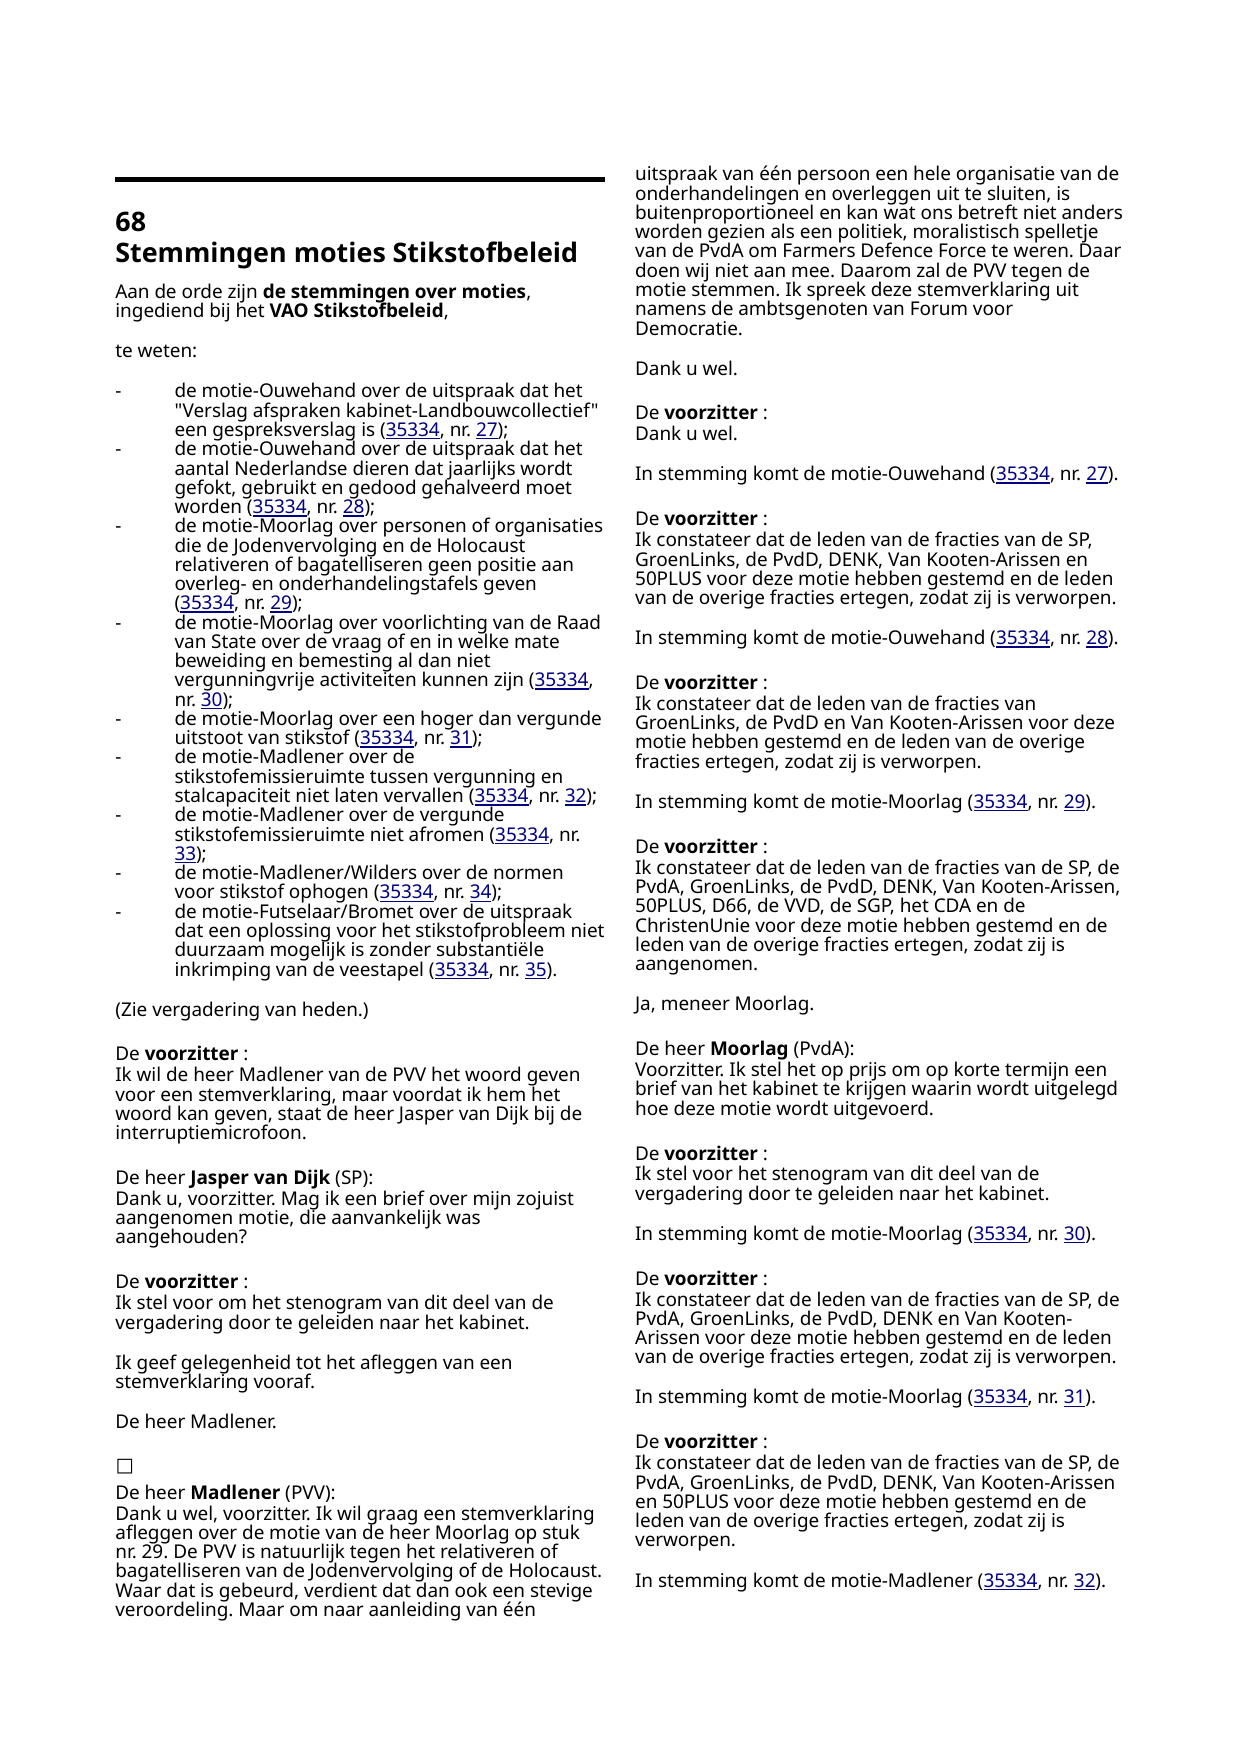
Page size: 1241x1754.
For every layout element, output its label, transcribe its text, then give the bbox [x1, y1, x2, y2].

text Ik constateer dat de leden van de fracties van de SP, de PvdA, GroenLinks, de PvdD, DENK, Van Kooten-Arissen, 50PLUS, D66, de VVD, de SGP, het CDA en de ChristenUnie voor deze motie hebben gestemd en de leden van de overige fracties ertegen, zodat zij is aangenomen. [635, 859, 1125, 974]
text In stemming komt de motie-Moorlag (35334, nr. 30). [635, 1225, 1125, 1244]
text Dank u wel. [635, 425, 1125, 444]
text Ik constateer dat de leden van de fracties van de SP, de PvdA, GroenLinks, de PvdD, DENK en Van Kooten-Arissen voor deze motie hebben gestemd en de leden van de overige fracties ertegen, zodat zij is verworpen. [635, 1291, 1125, 1368]
text De heer Madlener (PVV): [115, 1479, 605, 1505]
text uitspraak van één persoon een hele organisatie van de onderhandelingen en overleggen uit te sluiten, is buitenproportioneel en kan wat ons betreft niet anders worden gezien als een politiek, moralistisch spelletje van de PvdA om Farmers Defence Force te weren. Daar doen wij niet aan mee. Daarom zal de PVV tegen de motie stemmen. Ik spreek deze stemverklaring uit namens de ambtsgenoten van Forum voor Democratie. [635, 165, 1125, 339]
text De voorzitter : [635, 669, 1125, 695]
text Ik stel voor om het stenogram van dit deel van de vergadering door te geleiden naar het kabinet. [115, 1294, 605, 1333]
text Ja, meneer Moorlag. [635, 995, 1125, 1014]
list de motie-Moorlag over een hoger dan vergunde uitstoot van stikstof (35334, nr. 31); [115, 710, 605, 748]
list de motie-Madlener over de stikstofemissieruimte tussen vergunning en stalcapaciteit niet laten vervallen (35334, nr. 32); [115, 748, 605, 806]
text De voorzitter : [635, 1140, 1125, 1165]
text Dank u wel, voorzitter. Ik wil graag een stemverklaring afleggen over de motie van de heer Moorlag op stuk nr. 29. De PVV is natuurlijk tegen het relativeren of bagatelliseren van de Jodenvervolging of de Holocaust. Waar dat is gebeurd, verdient dat dan ook een stevige veroordeling. Maar om naar aanleiding van één [115, 1505, 605, 1620]
text In stemming komt de motie-Moorlag (35334, nr. 31). [635, 1388, 1125, 1408]
text 68 [115, 203, 605, 239]
text De voorzitter : [635, 833, 1125, 859]
list de motie-Madlener/Wilders over de normen voor stikstof ophogen (35334, nr. 34); [115, 864, 605, 903]
text Ik wil de heer Madlener van de PVV het woord geven voor een stemverklaring, maar voordat ik hem het woord kan geven, staat de heer Jasper van Dijk bij de interruptiemicrofoon. [115, 1066, 605, 1143]
list de motie-Ouwehand over de uitspraak dat het "Verslag afspraken kabinet-Landbouwcollectief" een gespreksverslag is (35334, nr. 27); [115, 382, 605, 440]
text De heer Madlener. [115, 1413, 605, 1432]
text Ik geef gelegenheid tot het afleggen van een stemverklaring vooraf. [115, 1354, 605, 1392]
text Ik constateer dat de leden van de fracties van GroenLinks, de PvdD en Van Kooten-Arissen voor deze motie hebben gestemd en de leden van de overige fracties ertegen, zodat zij is verworpen. [635, 695, 1125, 772]
text De voorzitter : [115, 1269, 605, 1294]
text Dank u, voorzitter. Mag ik een brief over mijn zojuist aangenomen motie, die aanvankelijk was aangehouden? [115, 1190, 605, 1248]
text De heer Moorlag (PvdA): [635, 1035, 1125, 1061]
text De voorzitter : [115, 1041, 605, 1066]
text Dank u wel. [635, 359, 1125, 379]
list de motie-Madlener over de vergunde stikstofemissieruimte niet afromen (35334, nr. 33); [115, 806, 605, 864]
text De voorzitter : [635, 1429, 1125, 1454]
text De heer Jasper van Dijk (SP): [115, 1164, 605, 1190]
text De voorzitter : [635, 399, 1125, 425]
text Stemmingen moties Stikstofbeleid [115, 239, 605, 283]
text (Zie vergadering van heden.) [115, 1001, 605, 1020]
list de motie-Moorlag over personen of organisaties die de Jodenvervolging en de Holocaust relativeren of bagatelliseren geen positie aan overleg- en onderhandelingstafels geven (35334, nr. 29); [115, 517, 605, 614]
text In stemming komt de motie-Moorlag (35334, nr. 29). [635, 793, 1125, 812]
text In stemming komt de motie-Ouwehand (35334, nr. 28). [635, 629, 1125, 648]
text Ik stel voor het stenogram van dit deel van de vergadering door te geleiden naar het kabinet. [635, 1165, 1125, 1204]
text Voorzitter. Ik stel het op prijs om op korte termijn een brief van het kabinet te krijgen waarin wordt uitgelegd hoe deze motie wordt uitgevoerd. [635, 1061, 1125, 1119]
list de motie-Ouwehand over de uitspraak dat het aantal Nederlandse dieren dat jaarlijks wordt gefokt, gebruikt en gedood gehalveerd moet worden (35334, nr. 28); [115, 440, 605, 517]
list de motie-Futselaar/Bromet over de uitspraak dat een oplossing voor het stikstofprobleem niet duurzaam mogelijk is zonder substantiële inkrimping van de veestapel (35334, nr. 35). [115, 903, 605, 980]
text In stemming komt de motie-Ouwehand (35334, nr. 27). [635, 465, 1125, 485]
text Ik constateer dat de leden van de fracties van de SP, GroenLinks, de PvdD, DENK, Van Kooten-Arissen en 50PLUS voor deze motie hebben gestemd en de leden van de overige fracties ertegen, zodat zij is verworpen. [635, 531, 1125, 608]
text Aan de orde zijn de stemmingen over moties, ingediend bij het VAO Stikstofbeleid, [115, 283, 605, 322]
list de motie-Moorlag over voorlichting van de Raad van State over de vraag of en in welke mate beweiding en bemesting al dan niet vergunningvrije activiteiten kunnen zijn (35334, nr. 30); [115, 614, 605, 710]
text De voorzitter : [635, 506, 1125, 531]
text ⬜ [115, 1453, 605, 1479]
text De voorzitter : [635, 1265, 1125, 1291]
text Ik constateer dat de leden van de fracties van de SP, de PvdA, GroenLinks, de PvdD, DENK, Van Kooten-Arissen en 50PLUS voor deze motie hebben gestemd en de leden van de overige fracties ertegen, zodat zij is verworpen. [635, 1454, 1125, 1551]
text In stemming komt de motie-Madlener (35334, nr. 32). [635, 1572, 1125, 1591]
text te weten: [115, 342, 605, 362]
